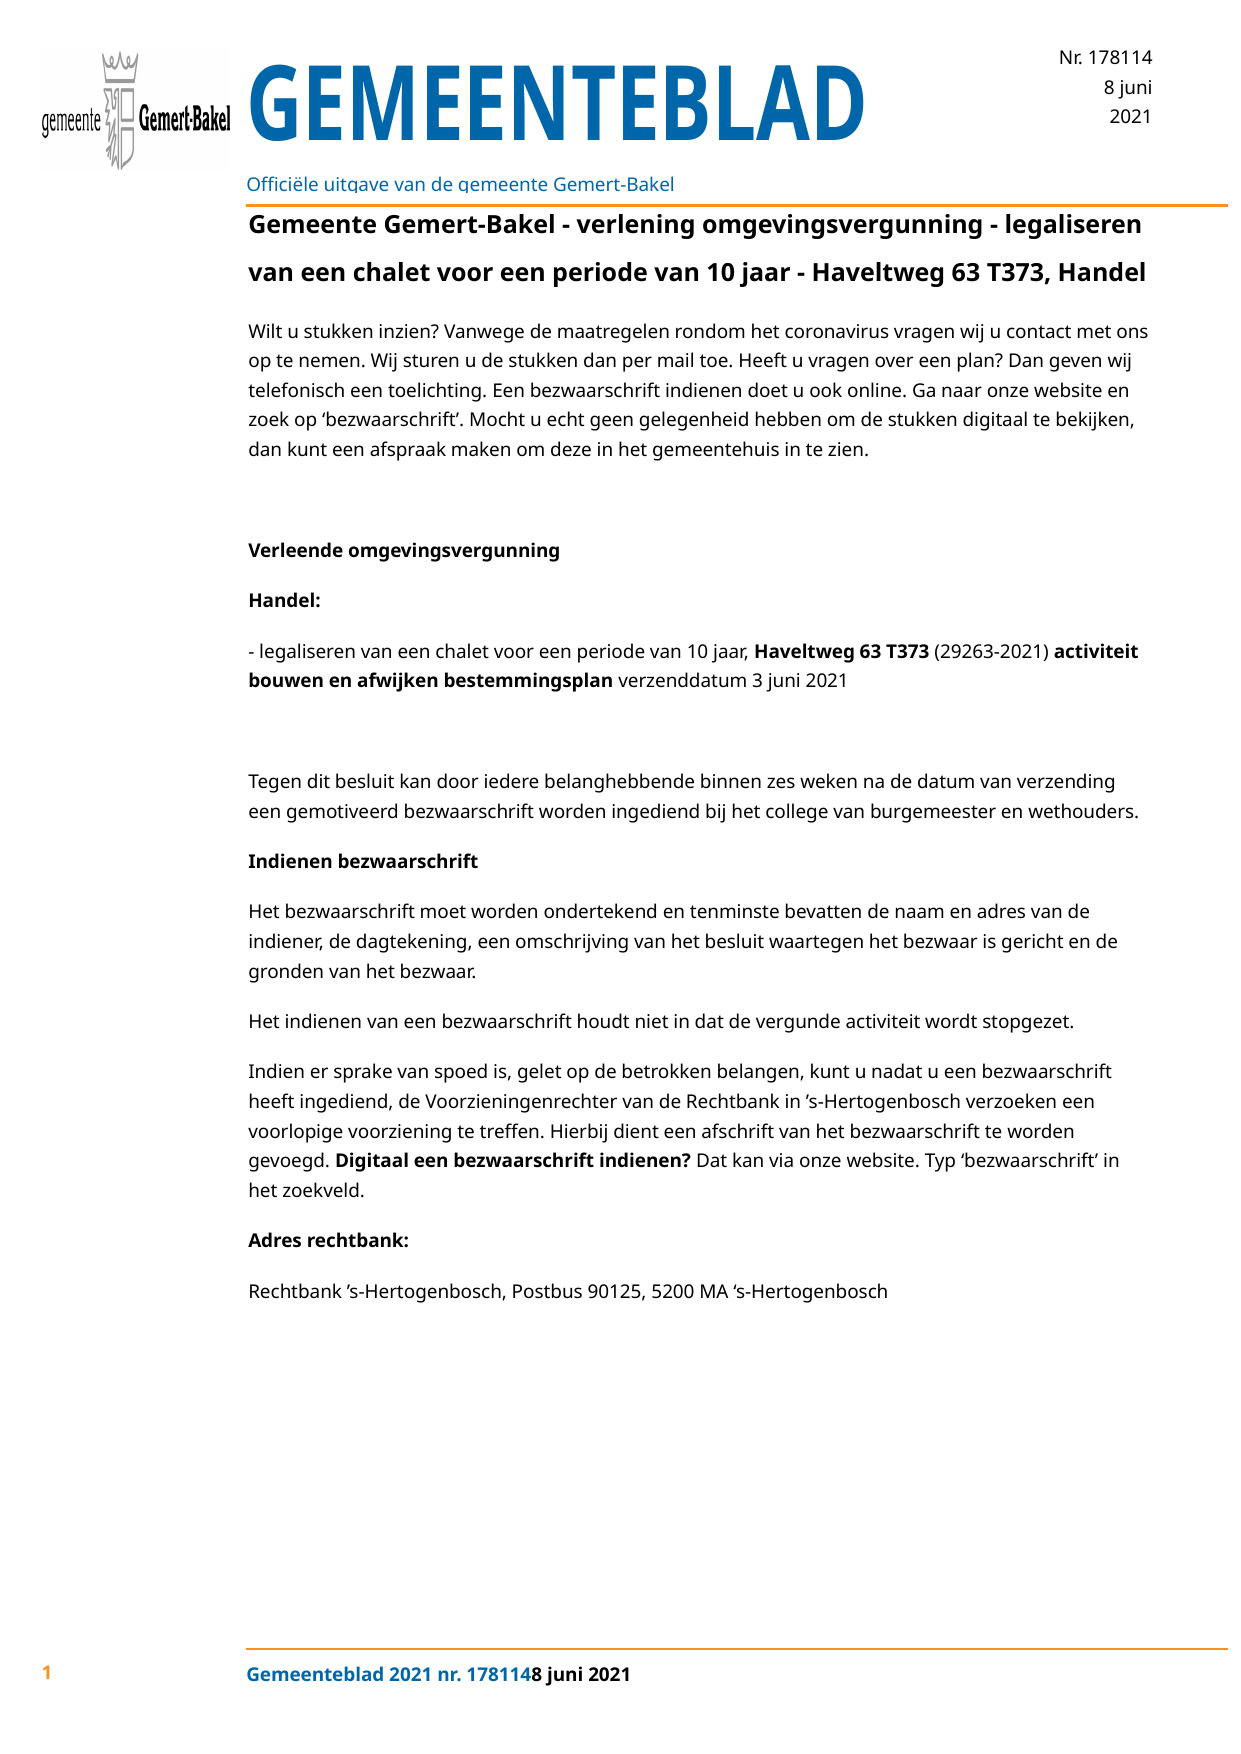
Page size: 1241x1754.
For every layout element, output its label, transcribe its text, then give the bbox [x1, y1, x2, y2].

text Handel: [248, 587, 1152, 613]
text Het bezwaarschrift moet worden ondertekend en tenminste bevatten de naam en adres van de indiener, de dagtekening, een omschrijving van het besluit waartegen het bezwaar is gericht en de gronden van het bezwaar. [248, 899, 1152, 984]
text Indien er sprake van spoed is, gelet op de betrokken belangen, kunt u nadat u een bezwaarschrift heeft ingediend, de Voorzieningenrechter van de Rechtbank in ’s-Hertogenbosch verzoeken een voorlopige voorziening te treffen. Hierbij dient een afschrift van het bezwaarschrift te worden gevoegd. Digitaal een bezwaarschrift indienen? Dat kan via onze website. Typ ‘bezwaarschrift’ in het zoekveld. [248, 1059, 1152, 1203]
text Het indienen van een bezwaarschrift houdt niet in dat de vergunde activiteit wordt stopgezet. [248, 1008, 1152, 1034]
text Wilt u stukken inzien? Vanwege de maatregelen rondom het coronavirus vragen wij u contact met ons op te nemen. Wij sturen u de stukken dan per mail toe. Heeft u vragen over een plan? Dan geven wij telefonisch een toelichting. Een bezwaarschrift indienen doet u ook online. Ga naar onze website en zoek op ‘bezwaarschrift’. Mocht u echt geen gelegenheid hebben om de stukken digitaal te bekijken, dan kunt een afspraak maken om deze in het gemeentehuis in te zien. [248, 318, 1152, 462]
text Adres rechtbank: [248, 1227, 1152, 1253]
text Rechtbank ’s-Hertogenbosch, Postbus 90125, 5200 MA ‘s-Hertogenbosch [248, 1278, 1152, 1304]
text - legaliseren van een chalet voor een periode van 10 jaar, Haveltweg 63 T373 (29263-2021) activiteit bouwen en afwijken bestemmingsplan verzenddatum 3 juni 2021 [248, 638, 1152, 693]
text Tegen dit besluit kan door iedere belanghebbende binnen zes weken na de datum van verzending een gemotiveerd bezwaarschrift worden ingediend bij het college van burgemeester en wethouders. [248, 768, 1152, 824]
text Indienen bezwaarschrift [248, 848, 1152, 874]
text Verleende omgevingsvergunning [248, 537, 1152, 563]
text Gemeente Gemert-Bakel - verlening omgevingsvergunning - legaliseren van een chalet voor een periode van 10 jaar - Haveltweg 63 T373, Handel [248, 207, 1152, 288]
picture [41, 47, 231, 172]
